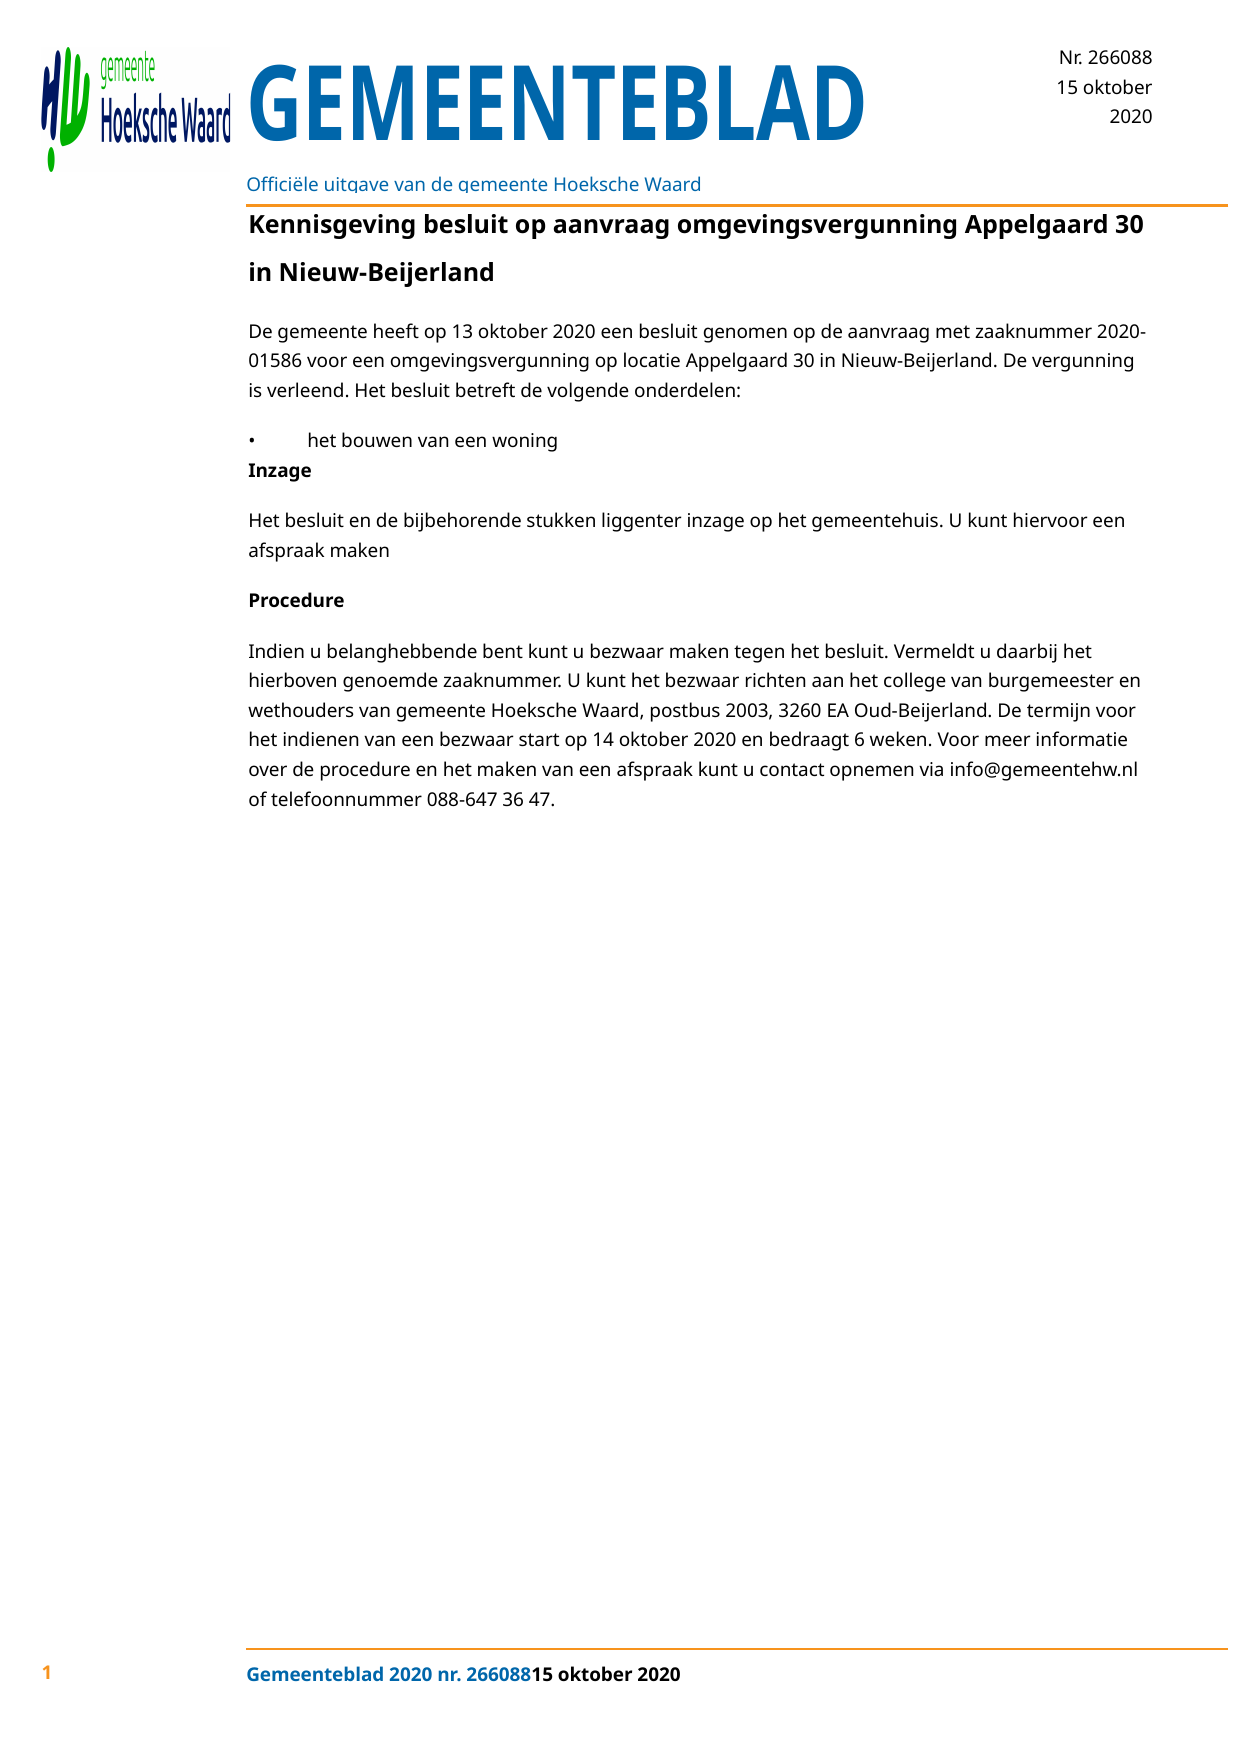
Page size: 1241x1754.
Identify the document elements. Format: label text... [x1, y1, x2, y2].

text Kennisgeving besluit op aanvraag omgevingsvergunning Appelgaard 30 in Nieuw-Beijerland [248, 207, 1152, 288]
text Procedure [248, 587, 1152, 613]
text Inzage [248, 457, 1152, 483]
text De gemeente heeft op 13 oktober 2020 een besluit genomen op de aanvraag met zaaknummer 2020-01586 voor een omgevingsvergunning op locatie Appelgaard 30 in Nieuw-Beijerland. De vergunning is verleend. Het besluit betreft de volgende onderdelen: [248, 318, 1152, 403]
list het bouwen van een woning [248, 427, 1152, 453]
text Indien u belanghebbende bent kunt u bezwaar maken tegen het besluit. Vermeldt u daarbij het hierboven genoemde zaaknummer. U kunt het bezwaar richten aan het college van burgemeester en wethouders van gemeente Hoeksche Waard, postbus 2003, 3260 EA Oud-Beijerland. De termijn voor het indienen van een bezwaar start op 14 oktober 2020 en bedraagt 6 weken. Voor meer informatie over de procedure en het maken van een afspraak kunt u contact opnemen via info@gemeentehw.nl of telefoonnummer 088-647 36 47. [248, 638, 1152, 812]
picture [41, 47, 231, 172]
text Het besluit en de bijbehorende stukken liggenter inzage op het gemeentehuis. U kunt hiervoor een afspraak maken [248, 507, 1152, 563]
